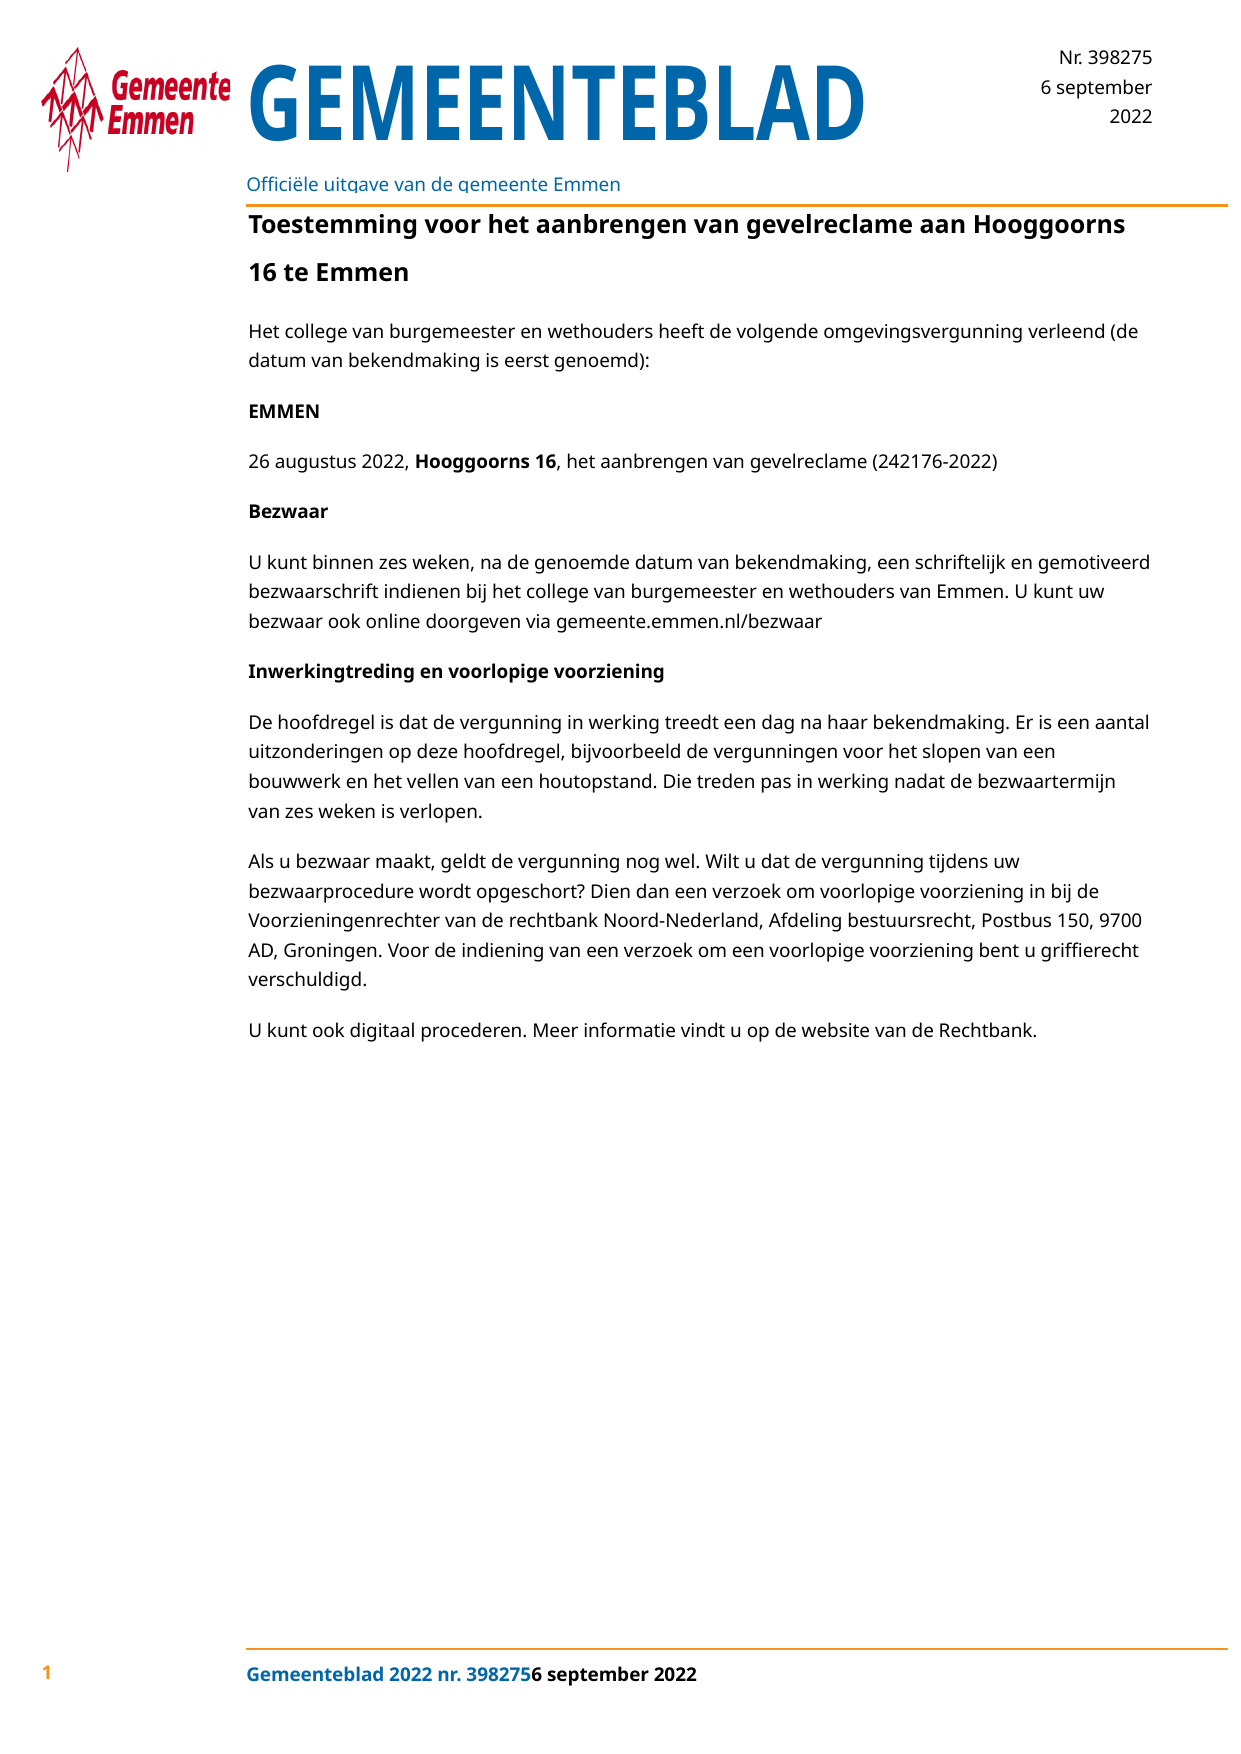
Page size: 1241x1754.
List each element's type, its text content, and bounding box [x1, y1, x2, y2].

text De hoofdregel is dat de vergunning in werking treedt een dag na haar bekendmaking. Er is een aantal uitzonderingen op deze hoofdregel, bijvoorbeeld de vergunningen voor het slopen van een bouwwerk en het vellen van een houtopstand. Die treden pas in werking nadat de bezwaartermijn van zes weken is verlopen. [248, 709, 1152, 824]
text U kunt binnen zes weken, na de genoemde datum van bekendmaking, een schriftelijk en gemotiveerd bezwaarschrift indienen bij het college van burgemeester en wethouders van Emmen. U kunt uw bezwaar ook online doorgeven via gemeente.emmen.nl/bezwaar [248, 549, 1152, 634]
text 26 augustus 2022, Hooggoorns 16, het aanbrengen van gevelreclame (242176-2022) [248, 448, 1152, 474]
text EMMEN [248, 398, 1152, 424]
picture [41, 47, 231, 172]
text Bezwaar [248, 499, 1152, 524]
text Het college van burgemeester en wethouders heeft de volgende omgevingsvergunning verleend (de datum van bekendmaking is eerst genoemd): [248, 318, 1152, 373]
text Toestemming voor het aanbrengen van gevelreclame aan Hooggoorns 16 te Emmen [248, 207, 1152, 288]
text Inwerkingtreding en voorlopige voorziening [248, 659, 1152, 684]
text Als u bezwaar maakt, geldt de vergunning nog wel. Wilt u dat de vergunning tijdens uw bezwaarprocedure wordt opgeschort? Dien dan een verzoek om voorlopige voorziening in bij de Voorzieningenrechter van de rechtbank Noord-Nederland, Afdeling bestuursrecht, Postbus 150, 9700 AD, Groningen. Voor de indiening van een verzoek om een voorlopige voorziening bent u griffierecht verschuldigd. [248, 848, 1152, 992]
text U kunt ook digitaal procederen. Meer informatie vindt u op de website van de Rechtbank. [248, 1017, 1152, 1043]
